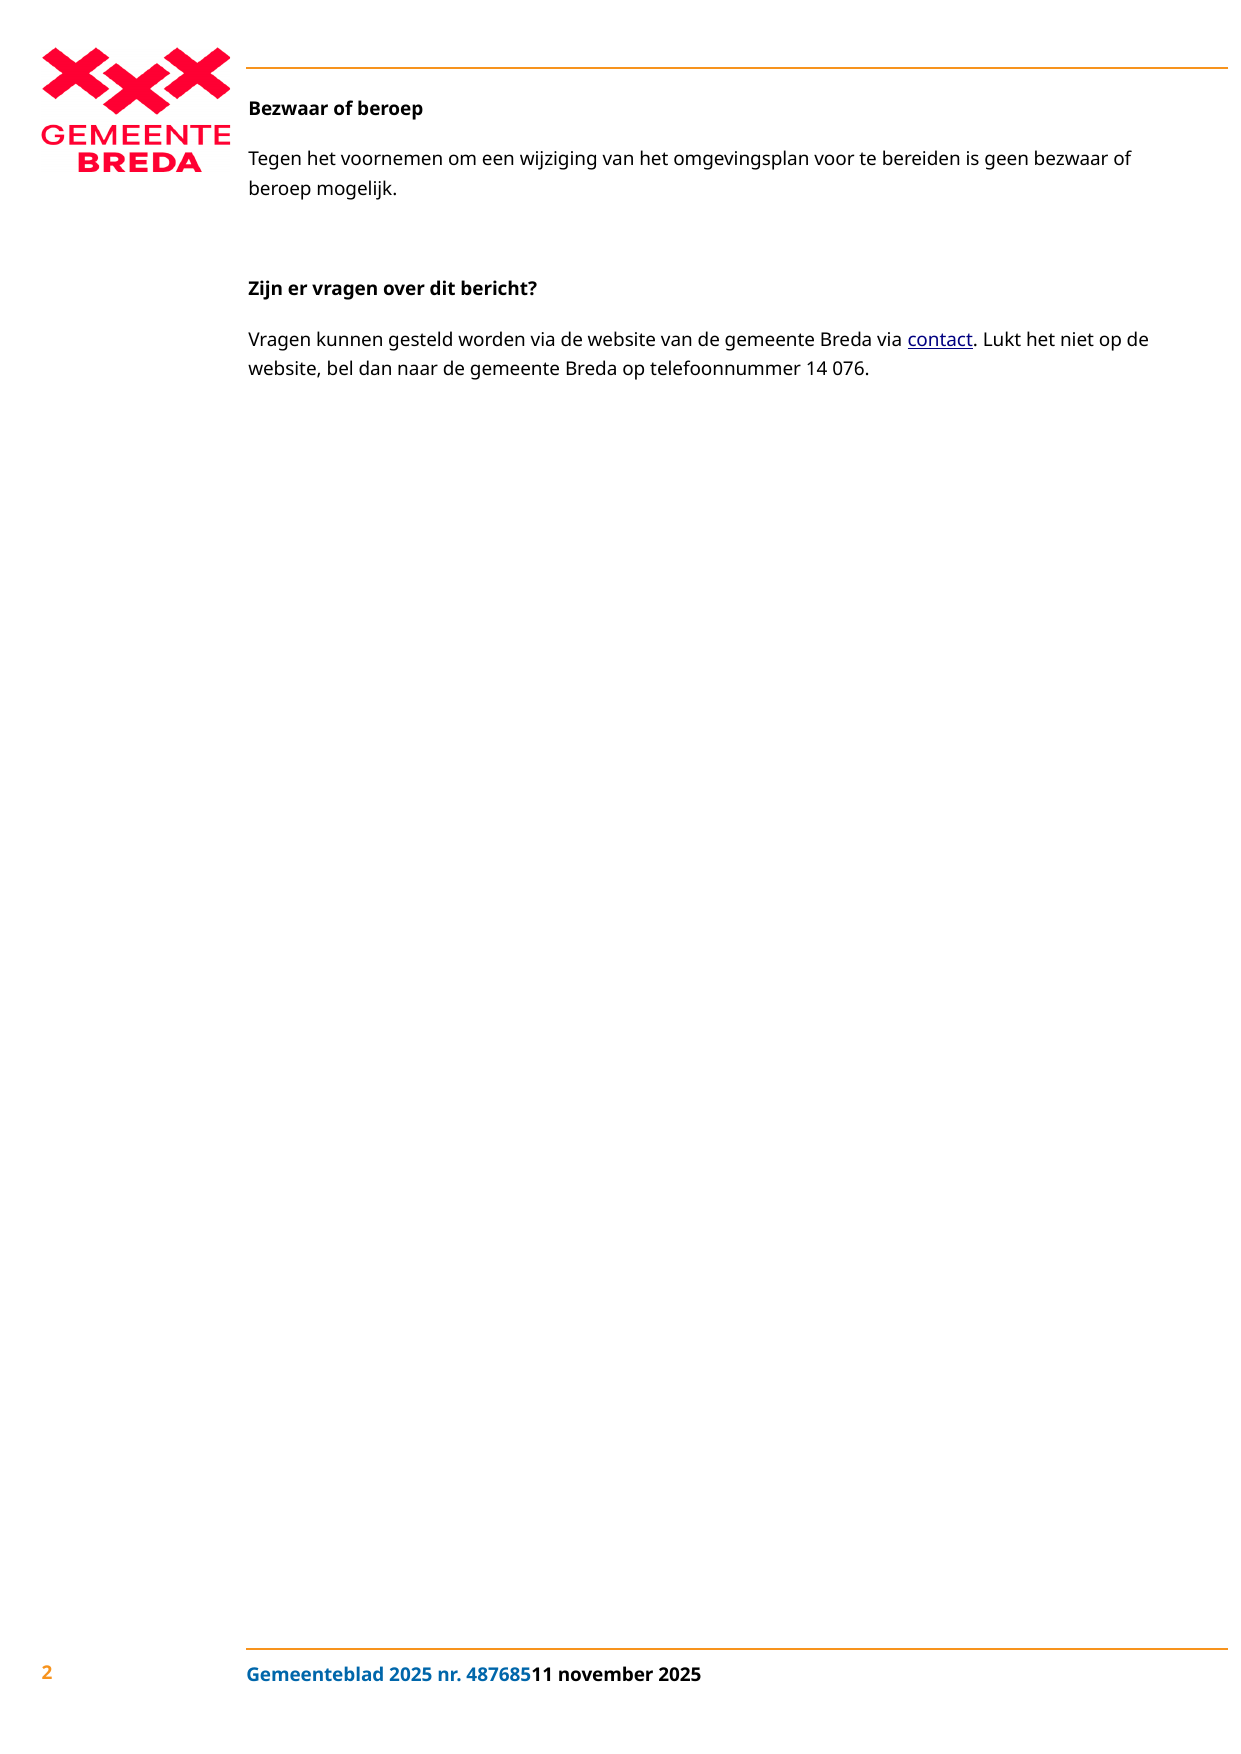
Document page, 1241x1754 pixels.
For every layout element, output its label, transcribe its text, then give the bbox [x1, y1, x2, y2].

text Vragen kunnen gesteld worden via de website van de gemeente Breda via contact. Lukt het niet op de website, bel dan naar de gemeente Breda op telefoonnummer 14 076. [248, 326, 1152, 381]
picture [41, 47, 231, 172]
text Bezwaar of beroep [248, 95, 1152, 121]
text Tegen het voornemen om een wijziging van het omgevingsplan voor te bereiden is geen bezwaar of beroep mogelijk. [248, 145, 1152, 201]
text Zijn er vragen over dit bericht? [248, 276, 1152, 301]
